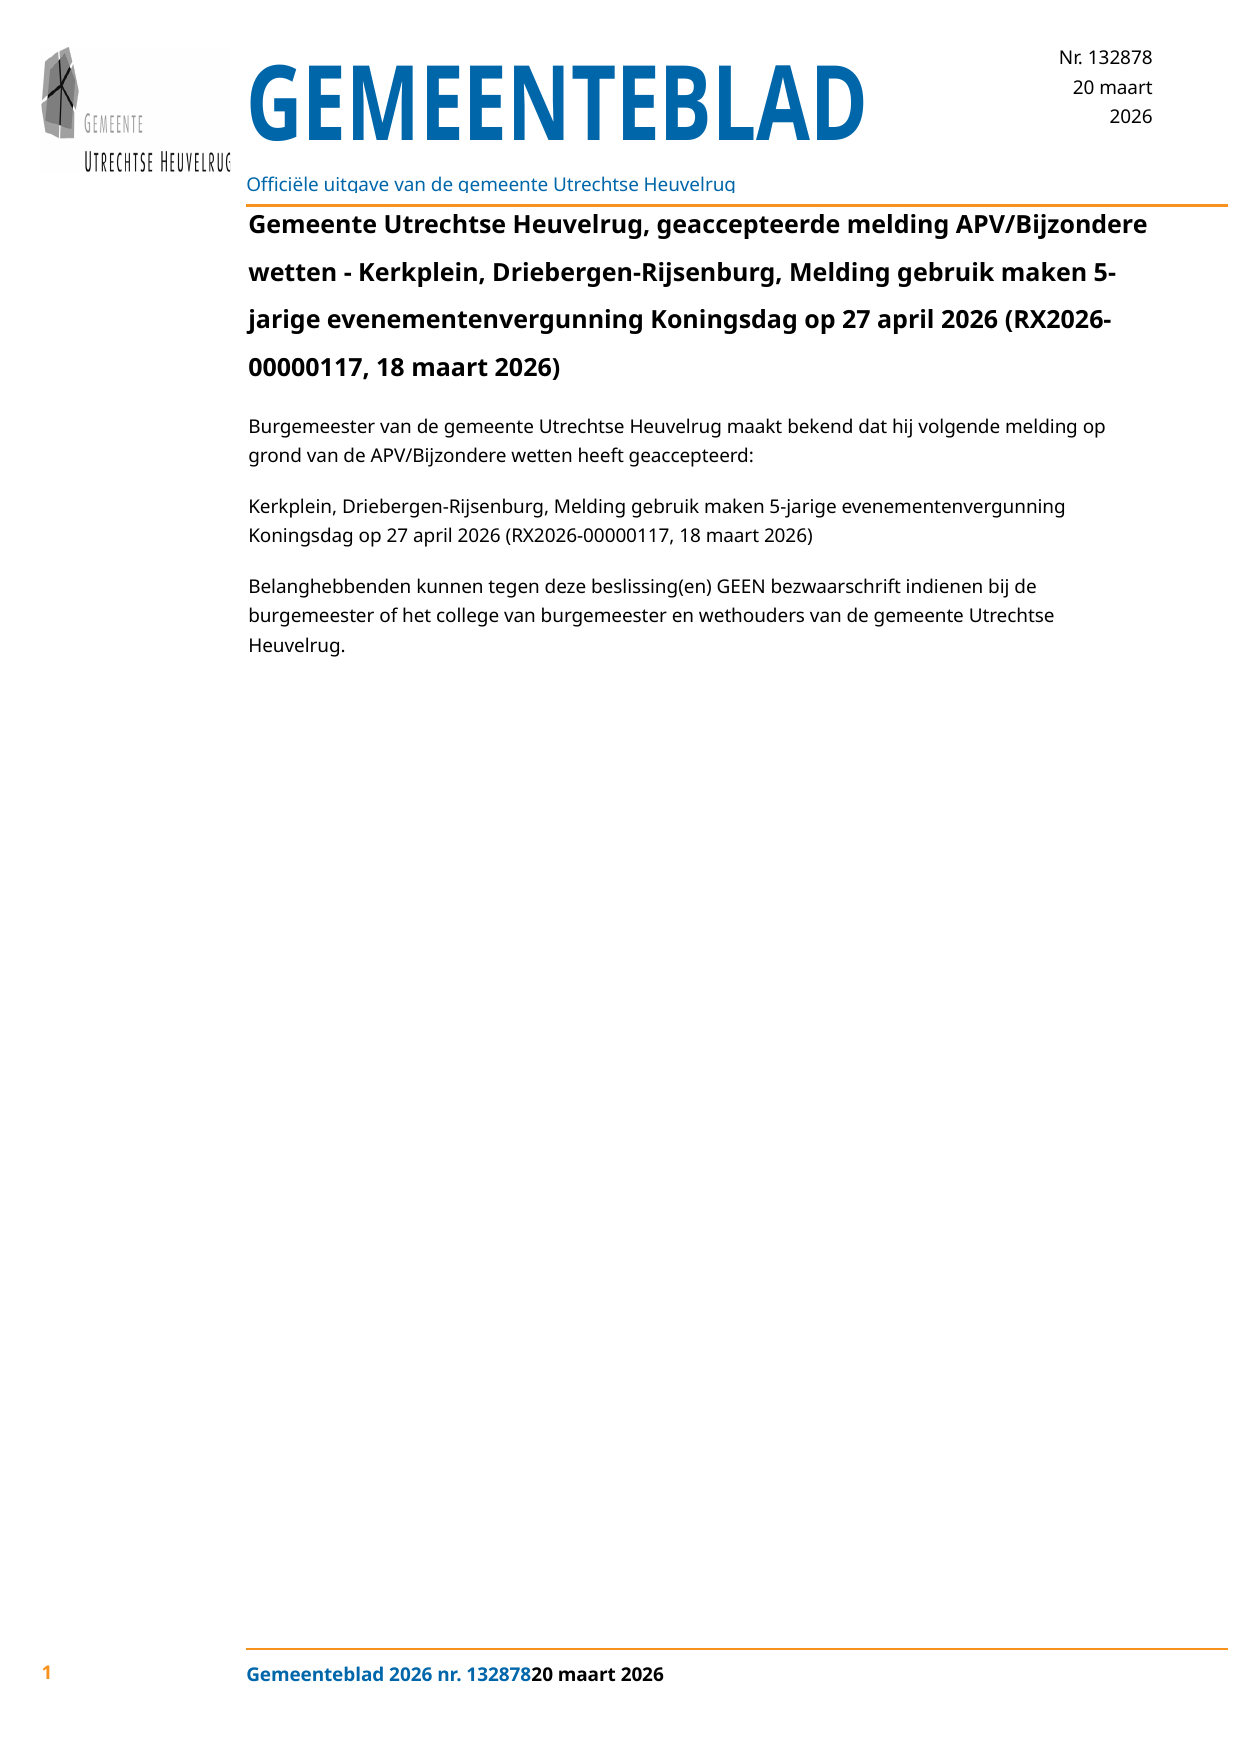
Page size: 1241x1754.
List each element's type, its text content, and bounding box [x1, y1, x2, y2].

picture [41, 47, 231, 172]
text Kerkplein, Driebergen-Rijsenburg, Melding gebruik maken 5-jarige evenementenvergunning Koningsdag op 27 april 2026 (RX2026-00000117, 18 maart 2026) [248, 493, 1152, 548]
text Belanghebbenden kunnen tegen deze beslissing(en) GEEN bezwaarschrift indienen bij de burgemeester of het college van burgemeester en wethouders van de gemeente Utrechtse Heuvelrug. [248, 573, 1152, 658]
text Gemeente Utrechtse Heuvelrug, geaccepteerde melding APV/Bijzondere wetten - Kerkplein, Driebergen-Rijsenburg, Melding gebruik maken 5-jarige evenementenvergunning Koningsdag op 27 april 2026 (RX2026-00000117, 18 maart 2026) [248, 207, 1152, 384]
text Burgemeester van de gemeente Utrechtse Heuvelrug maakt bekend dat hij volgende melding op grond van de APV/Bijzondere wetten heeft geaccepteerd: [248, 413, 1152, 468]
